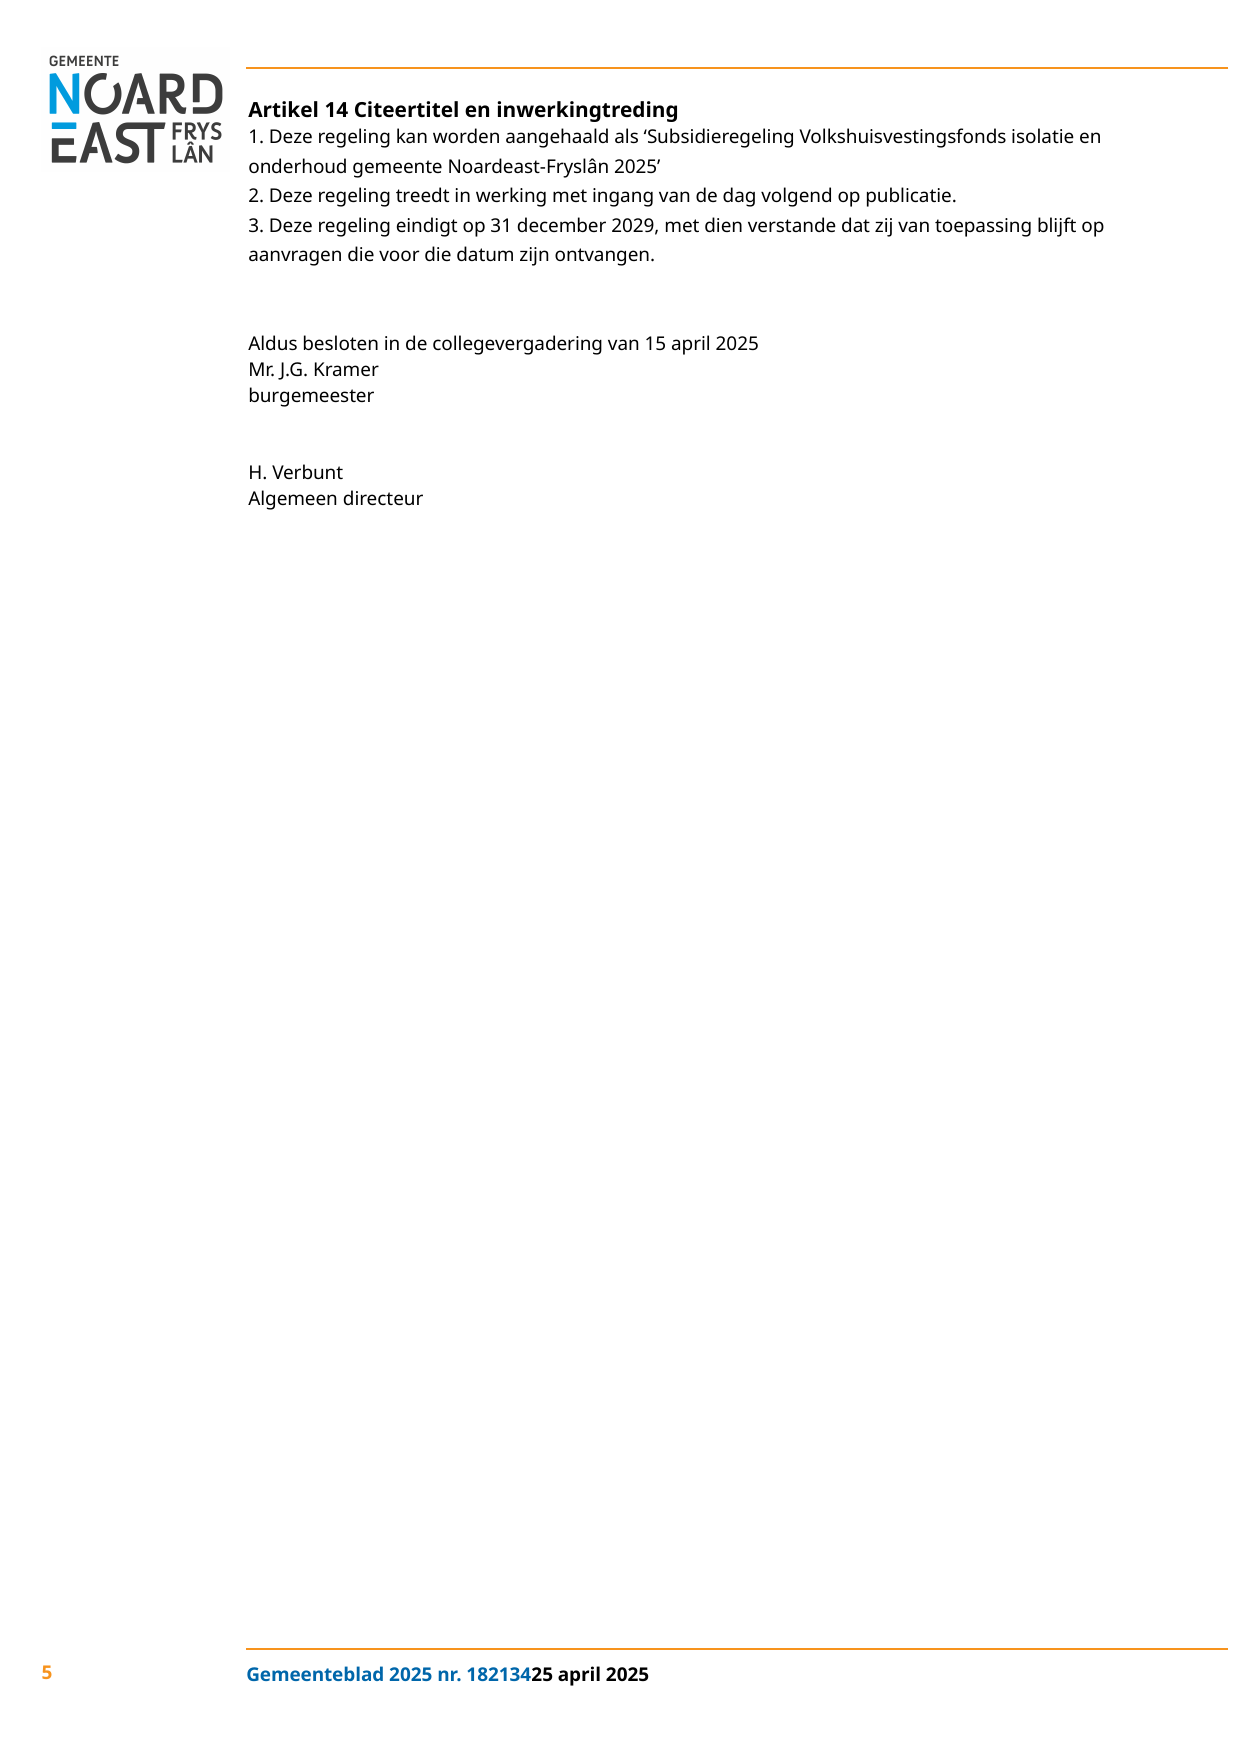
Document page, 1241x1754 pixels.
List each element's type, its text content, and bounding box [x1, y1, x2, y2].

text 2. Deze regeling treedt in werking met ingang van de dag volgend op publicatie. [248, 182, 1152, 208]
text 1. Deze regeling kan worden aangehaald als ‘Subsidieregeling Volkshuisvestingsfonds isolatie en onderhoud gemeente Noardeast-Fryslân 2025’ [248, 123, 1152, 178]
text Artikel 14 Citeertitel en inwerkingtreding [248, 95, 1152, 123]
text burgemeester [248, 382, 1152, 407]
text Aldus besloten in de collegevergadering van 15 april 2025 [248, 330, 1152, 356]
text Algemeen directeur [248, 485, 1152, 510]
picture [41, 47, 231, 172]
text Mr. J.G. Kramer [248, 356, 1152, 382]
text H. Verbunt [248, 459, 1152, 485]
text 3. Deze regeling eindigt op 31 december 2029, met dien verstande dat zij van toepassing blijft op aanvragen die voor die datum zijn ontvangen. [248, 212, 1152, 267]
